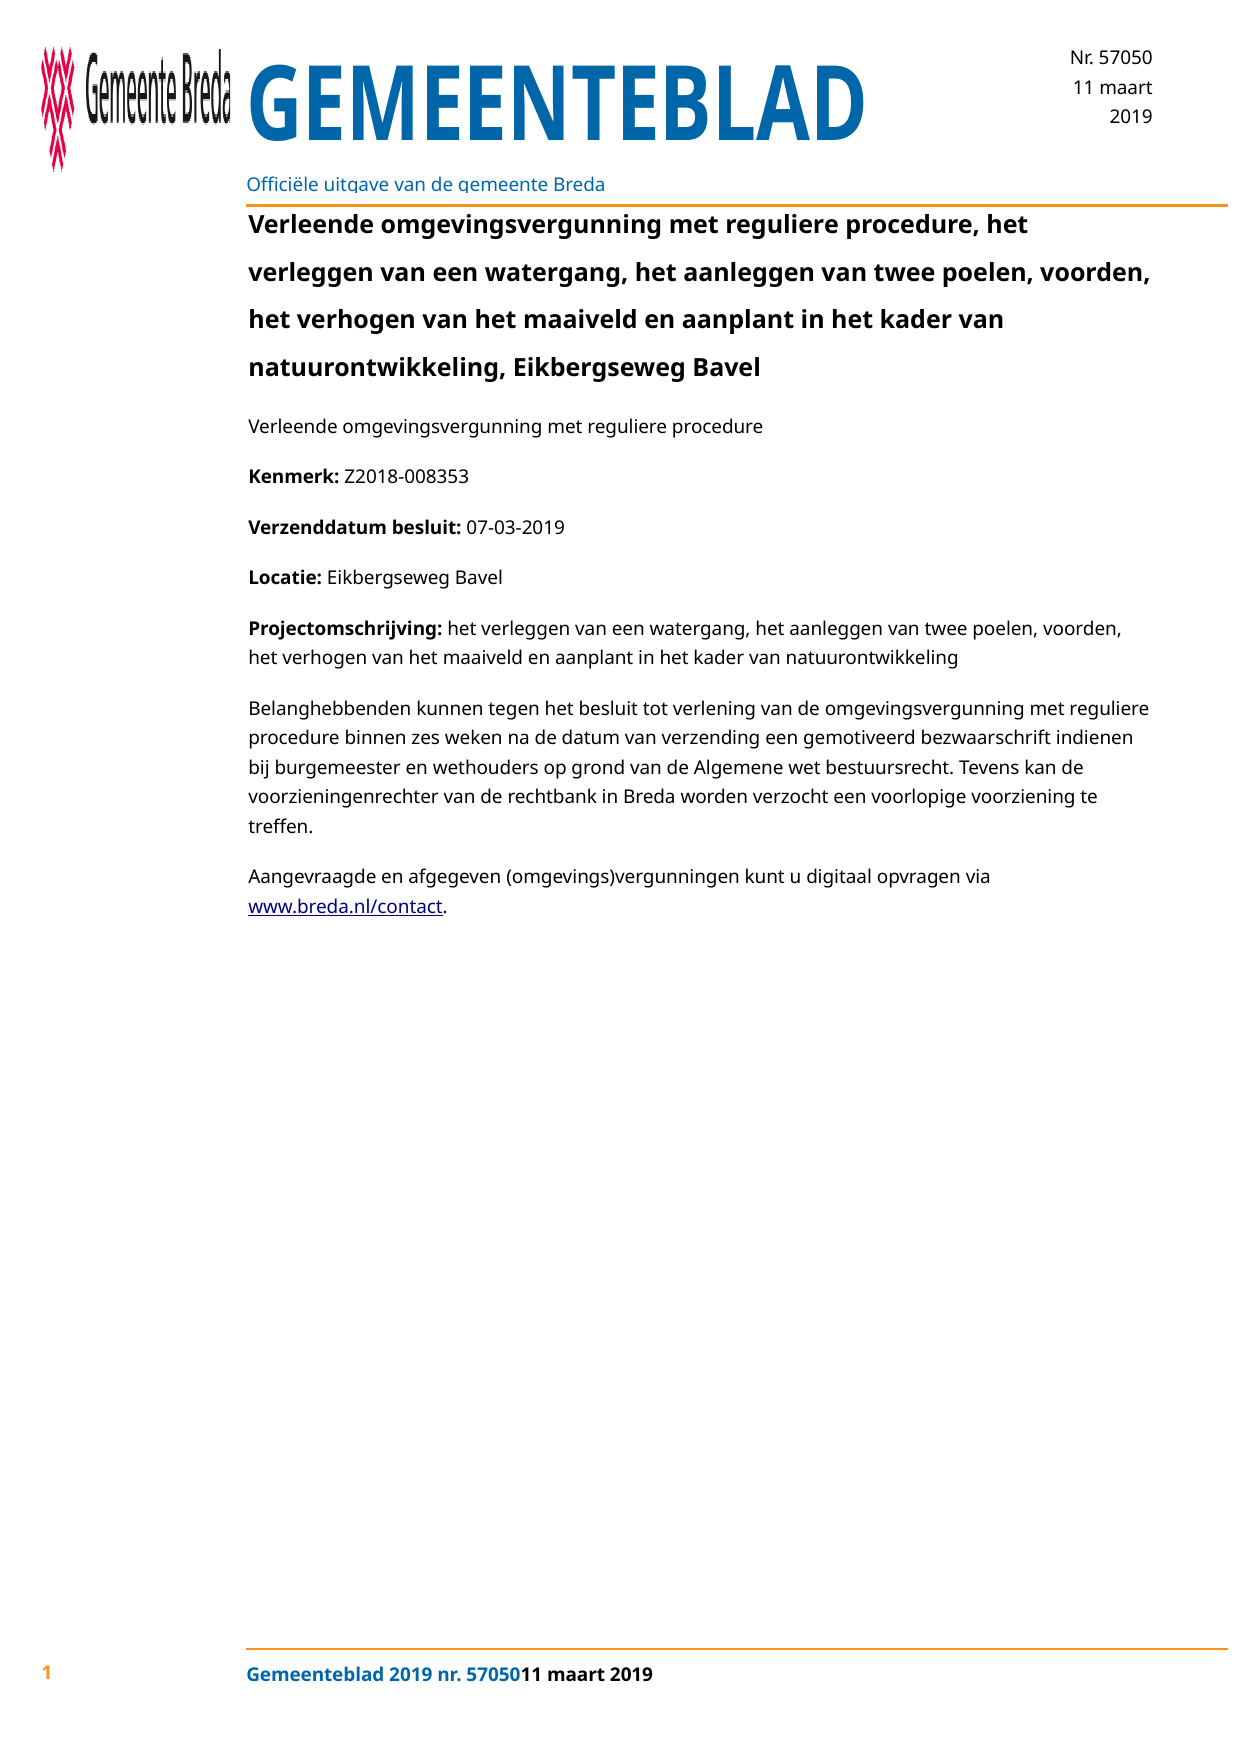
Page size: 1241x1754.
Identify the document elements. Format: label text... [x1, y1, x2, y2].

picture [41, 47, 231, 172]
text Verleende omgevingsvergunning met reguliere procedure [248, 413, 1152, 439]
text Locatie: Eikbergseweg Bavel [248, 564, 1152, 590]
text Belanghebbenden kunnen tegen het besluit tot verlening van de omgevingsvergunning met reguliere procedure binnen zes weken na de datum van verzending een gemotiveerd bezwaarschrift indienen bij burgemeester en wethouders op grond van de Algemene wet bestuursrecht. Tevens kan de voorzieningenrechter van de rechtbank in Breda worden verzocht een voorlopige voorziening te treffen. [248, 695, 1152, 839]
text Aangevraagde en afgegeven (omgevings)vergunningen kunt u digitaal opvragen via www.breda.nl/contact. [248, 863, 1152, 919]
text Projectomschrijving: het verleggen van een watergang, het aanleggen van twee poelen, voorden, het verhogen van het maaiveld en aanplant in het kader van natuurontwikkeling [248, 615, 1152, 670]
text Verleende omgevingsvergunning met reguliere procedure, het verleggen van een watergang, het aanleggen van twee poelen, voorden, het verhogen van het maaiveld en aanplant in het kader van natuurontwikkeling, Eikbergseweg Bavel [248, 207, 1152, 384]
text Verzenddatum besluit: 07-03-2019 [248, 514, 1152, 540]
text Kenmerk: Z2018-008353 [248, 463, 1152, 489]
